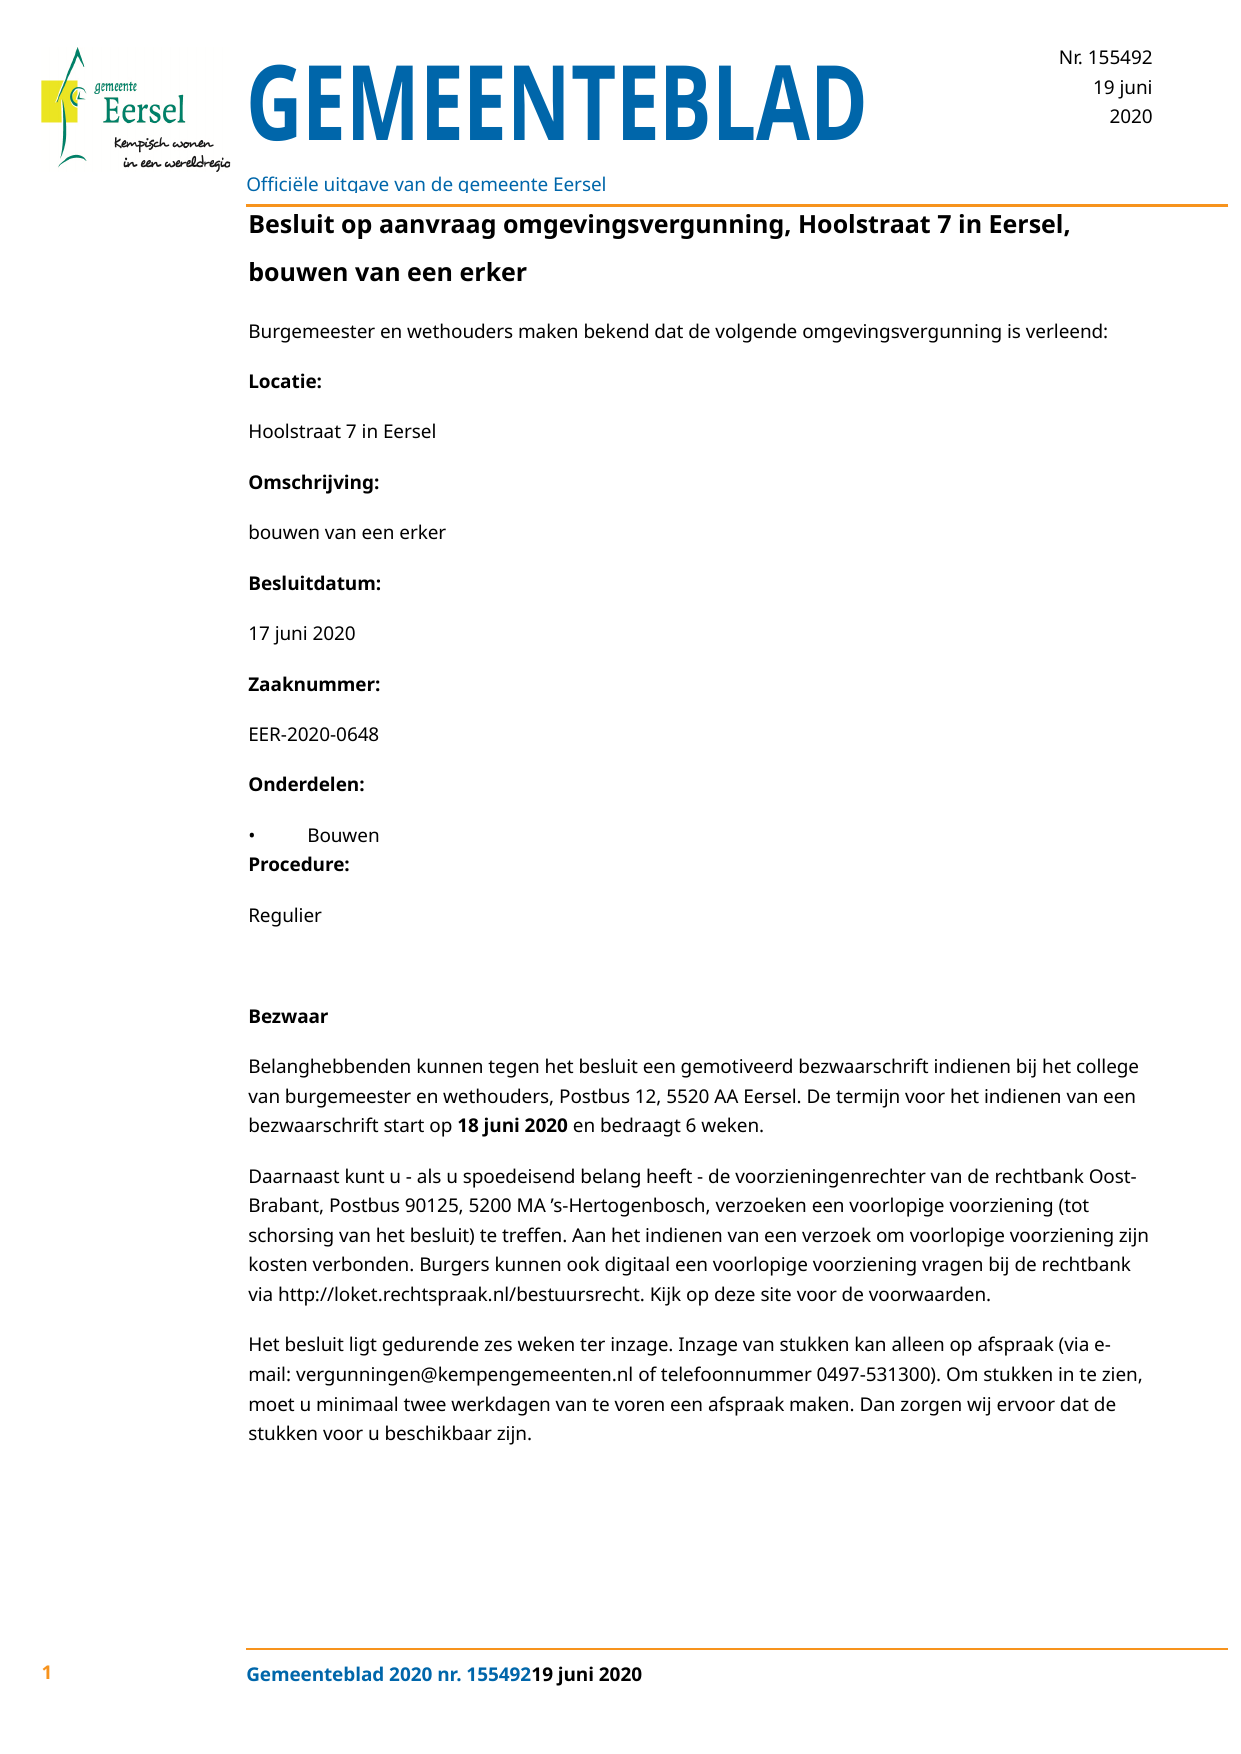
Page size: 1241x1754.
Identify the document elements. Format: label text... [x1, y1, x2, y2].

text Onderdelen: [248, 772, 1152, 797]
text Bezwaar [248, 1003, 1152, 1029]
text Hoolstraat 7 in Eersel [248, 419, 1152, 444]
text Burgemeester en wethouders maken bekend dat de volgende omgevingsvergunning is verleend: [248, 318, 1152, 344]
text Locatie: [248, 368, 1152, 394]
text EER-2020-0648 [248, 721, 1152, 747]
text Regulier [248, 902, 1152, 928]
text Belanghebbenden kunnen tegen het besluit een gemotiveerd bezwaarschrift indienen bij het college van burgemeester en wethouders, Postbus 12, 5520 AA Eersel. De termijn voor het indienen van een bezwaarschrift start op 18 juni 2020 en bedraagt 6 weken. [248, 1053, 1152, 1138]
text Omschrijving: [248, 469, 1152, 495]
text Het besluit ligt gedurende zes weken ter inzage. Inzage van stukken kan alleen op afspraak (via e-mail: vergunningen@kempengemeenten.nl of telefoonnummer 0497-531300). Om stukken in te zien, moet u minimaal twee werkdagen van te voren een afspraak maken. Dan zorgen wij ervoor dat de stukken voor u beschikbaar zijn. [248, 1332, 1152, 1446]
text 17 juni 2020 [248, 620, 1152, 646]
text Besluitdatum: [248, 570, 1152, 596]
text Besluit op aanvraag omgevingsvergunning, Hoolstraat 7 in Eersel, bouwen van een erker [248, 207, 1152, 288]
text Daarnaast kunt u - als u spoedeisend belang heeft - de voorzieningenrechter van de rechtbank Oost-Brabant, Postbus 90125, 5200 MA ’s-Hertogenbosch, verzoeken een voorlopige voorziening (tot schorsing van het besluit) te treffen. Aan het indienen van een verzoek om voorlopige voorziening zijn kosten verbonden. Burgers kunnen ook digitaal een voorlopige voorziening vragen bij de rechtbank via http://loket.rechtspraak.nl/bestuursrecht. Kijk op deze site voor de voorwaarden. [248, 1163, 1152, 1307]
text Zaaknummer: [248, 671, 1152, 697]
picture [41, 47, 231, 172]
text bouwen van een erker [248, 519, 1152, 545]
text Procedure: [248, 852, 1152, 877]
list Bouwen [248, 822, 1152, 848]
